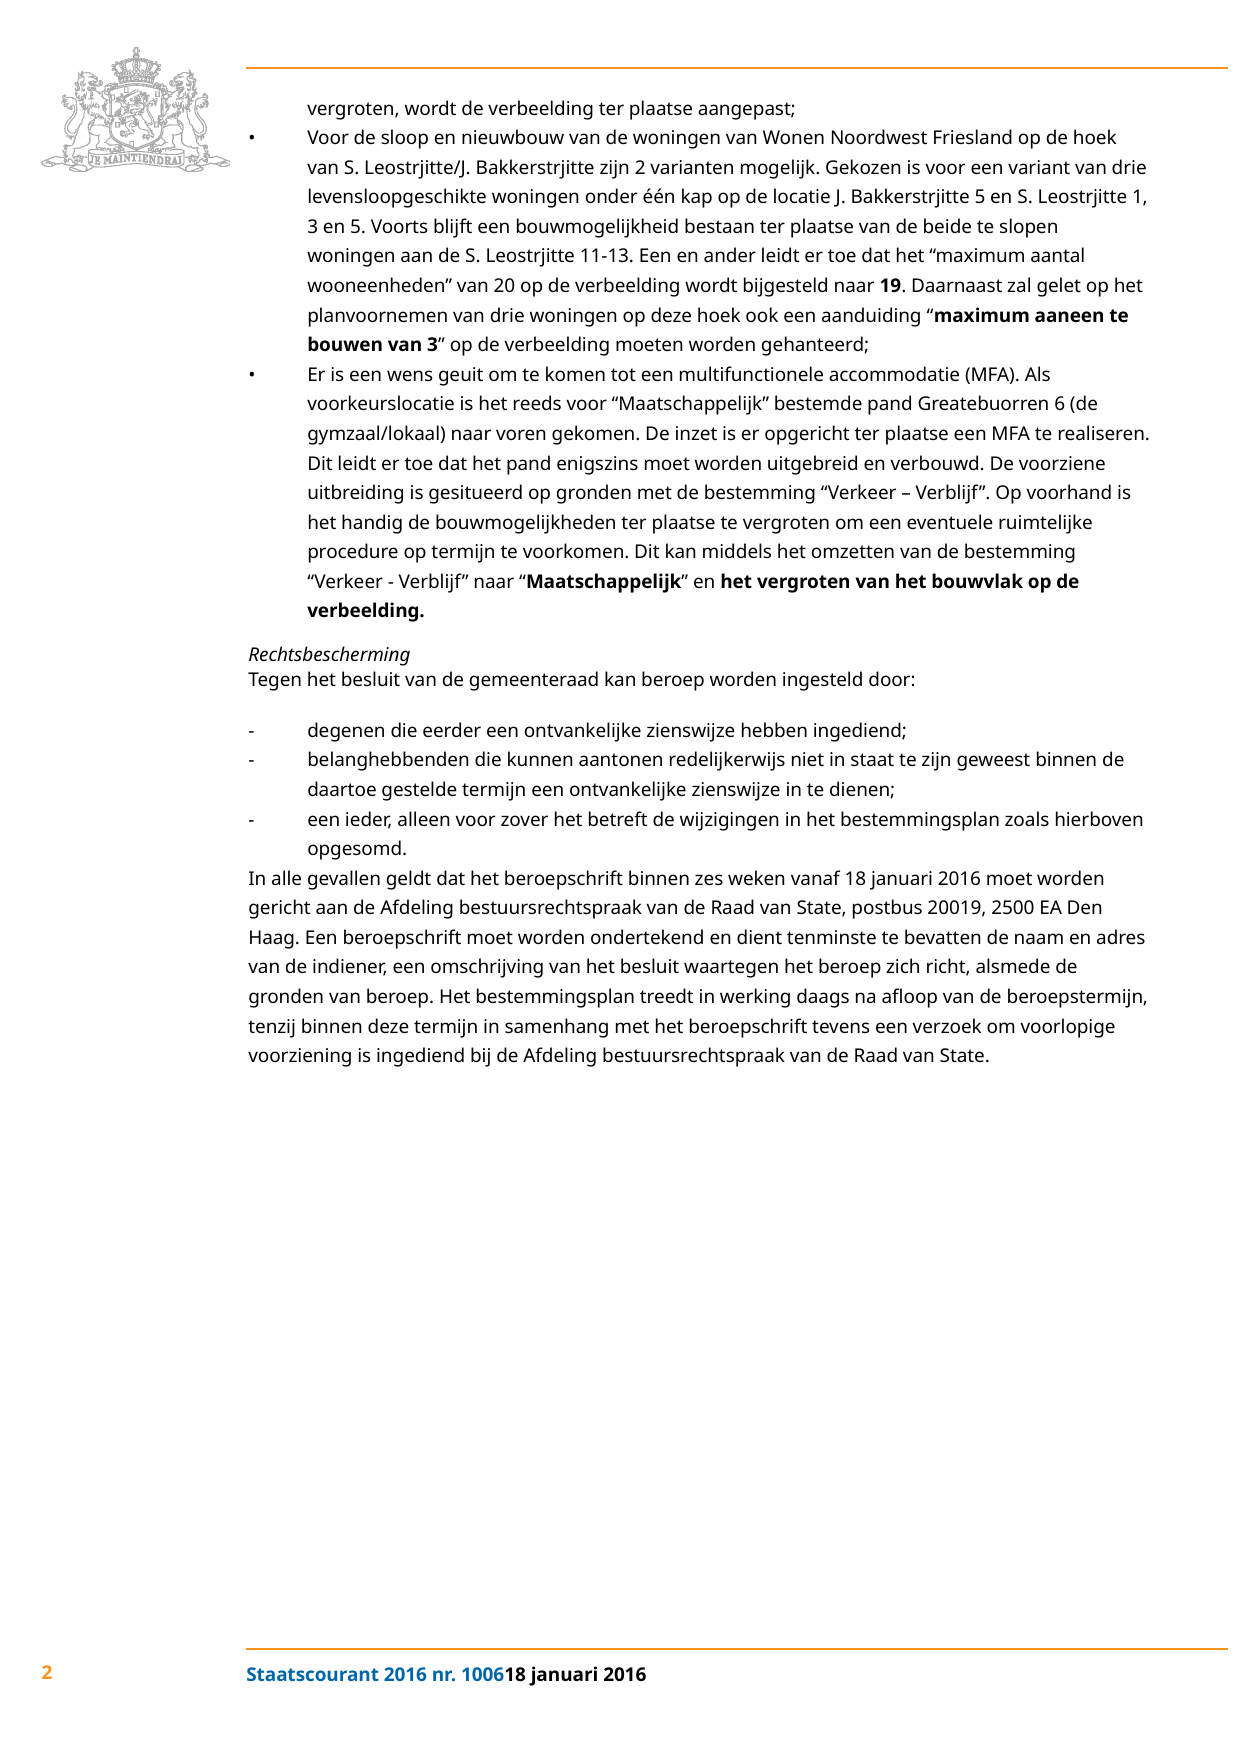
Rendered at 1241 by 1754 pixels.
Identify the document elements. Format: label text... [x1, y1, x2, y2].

list Voor de sloop en nieuwbouw van de woningen van Wonen Noordwest Friesland op de hoek van S. Leostrjitte/J. Bakkerstrjitte zijn 2 varianten mogelijk. Gekozen is voor een variant van drie levensloopgeschikte woningen onder één kap op de locatie J. Bakkerstrjitte 5 en S. Leostrjitte 1, 3 en 5. Voorts blijft een bouwmogelijkheid bestaan ter plaatse van de beide te slopen woningen aan de S. Leostrjitte 11-13. Een en ander leidt er toe dat het “maximum aantal wooneenheden” van 20 op de verbeelding wordt bijgesteld naar 19. Daarnaast zal gelet op het planvoornemen van drie woningen op deze hoek ook een aanduiding “maximum aaneen te bouwen van 3” op de verbeelding moeten worden gehanteerd; [248, 124, 1152, 357]
list Er is een wens geuit om te komen tot een multifunctionele accommodatie (MFA). Als voorkeurslocatie is het reeds voor “Maatschappelijk” bestemde pand Greatebuorren 6 (de gymzaal/lokaal) naar voren gekomen. De inzet is er opgericht ter plaatse een MFA te realiseren. Dit leidt er toe dat het pand enigszins moet worden uitgebreid en verbouwd. De voorziene uitbreiding is gesitueerd op gronden met de bestemming “Verkeer – Verblijf”. Op voorhand is het handig de bouwmogelijkheden ter plaatse te vergroten om een eventuele ruimtelijke procedure op termijn te voorkomen. Dit kan middels het omzetten van de bestemming “Verkeer - Verblijf” naar “Maatschappelijk” en het vergroten van het bouwvlak op de verbeelding. [248, 361, 1152, 623]
list een ieder, alleen voor zover het betreft de wijzigingen in het bestemmingsplan zoals hierboven opgesomd. [248, 806, 1152, 861]
list belanghebbenden die kunnen aantonen redelijkerwijs niet in staat te zijn geweest binnen de daartoe gestelde termijn een ontvankelijke zienswijze in te dienen; [248, 747, 1152, 802]
text In alle gevallen geldt dat het beroepschrift binnen zes weken vanaf 18 januari 2016 moet worden gericht aan de Afdeling bestuursrechtspraak van de Raad van State, postbus 20019, 2500 EA Den Haag. Een beroepschrift moet worden ondertekend en dient tenminste te bevatten de naam en adres van de indiener, een omschrijving van het besluit waartegen het beroep zich richt, alsmede de gronden van beroep. Het bestemmingsplan treedt in werking daags na afloop van de beroepstermijn, tenzij binnen deze termijn in samenhang met het beroepschrift tevens een verzoek om voorlopige voorziening is ingediend bij de Afdeling bestuursrechtspraak van de Raad van State. [248, 865, 1152, 1068]
list degenen die eerder een ontvankelijke zienswijze hebben ingediend; [248, 717, 1152, 743]
picture [41, 47, 231, 172]
list vergroten, wordt de verbeelding ter plaatse aangepast; [248, 95, 1152, 121]
text Tegen het besluit van de gemeenteraad kan beroep worden ingesteld door: [248, 667, 1152, 692]
text Rechtsbescherming [248, 641, 1152, 667]
